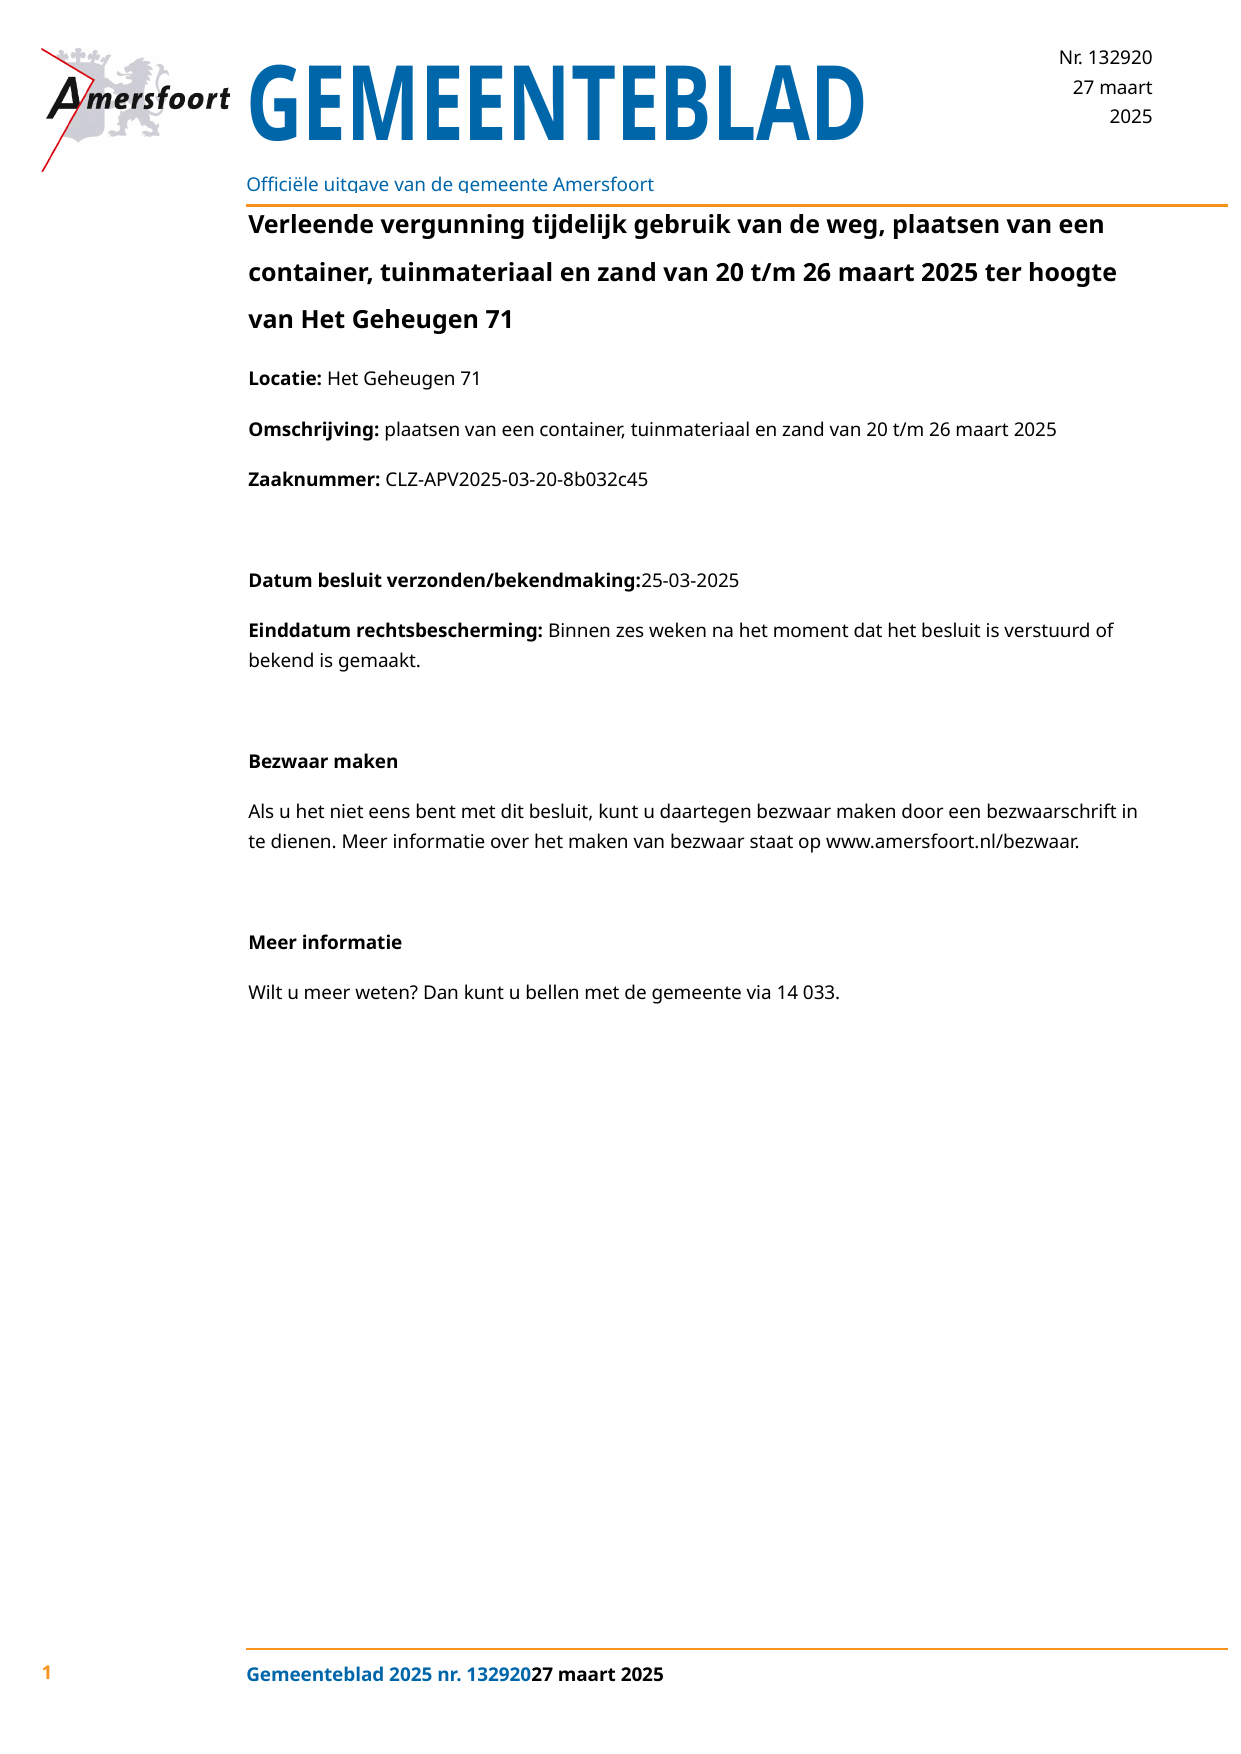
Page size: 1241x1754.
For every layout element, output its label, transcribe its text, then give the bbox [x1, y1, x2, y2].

text Zaaknummer: CLZ-APV2025-03-20-8b032c45 [248, 466, 1152, 492]
text Bezwaar maken [248, 748, 1152, 774]
text Omschrijving: plaatsen van een container, tuinmateriaal en zand van 20 t/m 26 maart 2025 [248, 416, 1152, 442]
text Wilt u meer weten? Dan kunt u bellen met de gemeente via 14 033. [248, 979, 1152, 1005]
text Meer informatie [248, 929, 1152, 954]
text Locatie: Het Geheugen 71 [248, 366, 1152, 391]
text Datum besluit verzonden/bekendmaking:25-03-2025 [248, 567, 1152, 593]
text Einddatum rechtsbescherming: Binnen zes weken na het moment dat het besluit is verstuurd of bekend is gemaakt. [248, 618, 1152, 673]
picture [41, 47, 231, 172]
text Verleende vergunning tijdelijk gebruik van de weg, plaatsen van een container, tuinmateriaal en zand van 20 t/m 26 maart 2025 ter hoogte van Het Geheugen 71 [248, 207, 1152, 336]
text Als u het niet eens bent met dit besluit, kunt u daartegen bezwaar maken door een bezwaarschrift in te dienen. Meer informatie over het maken van bezwaar staat op www.amersfoort.nl/bezwaar. [248, 798, 1152, 854]
